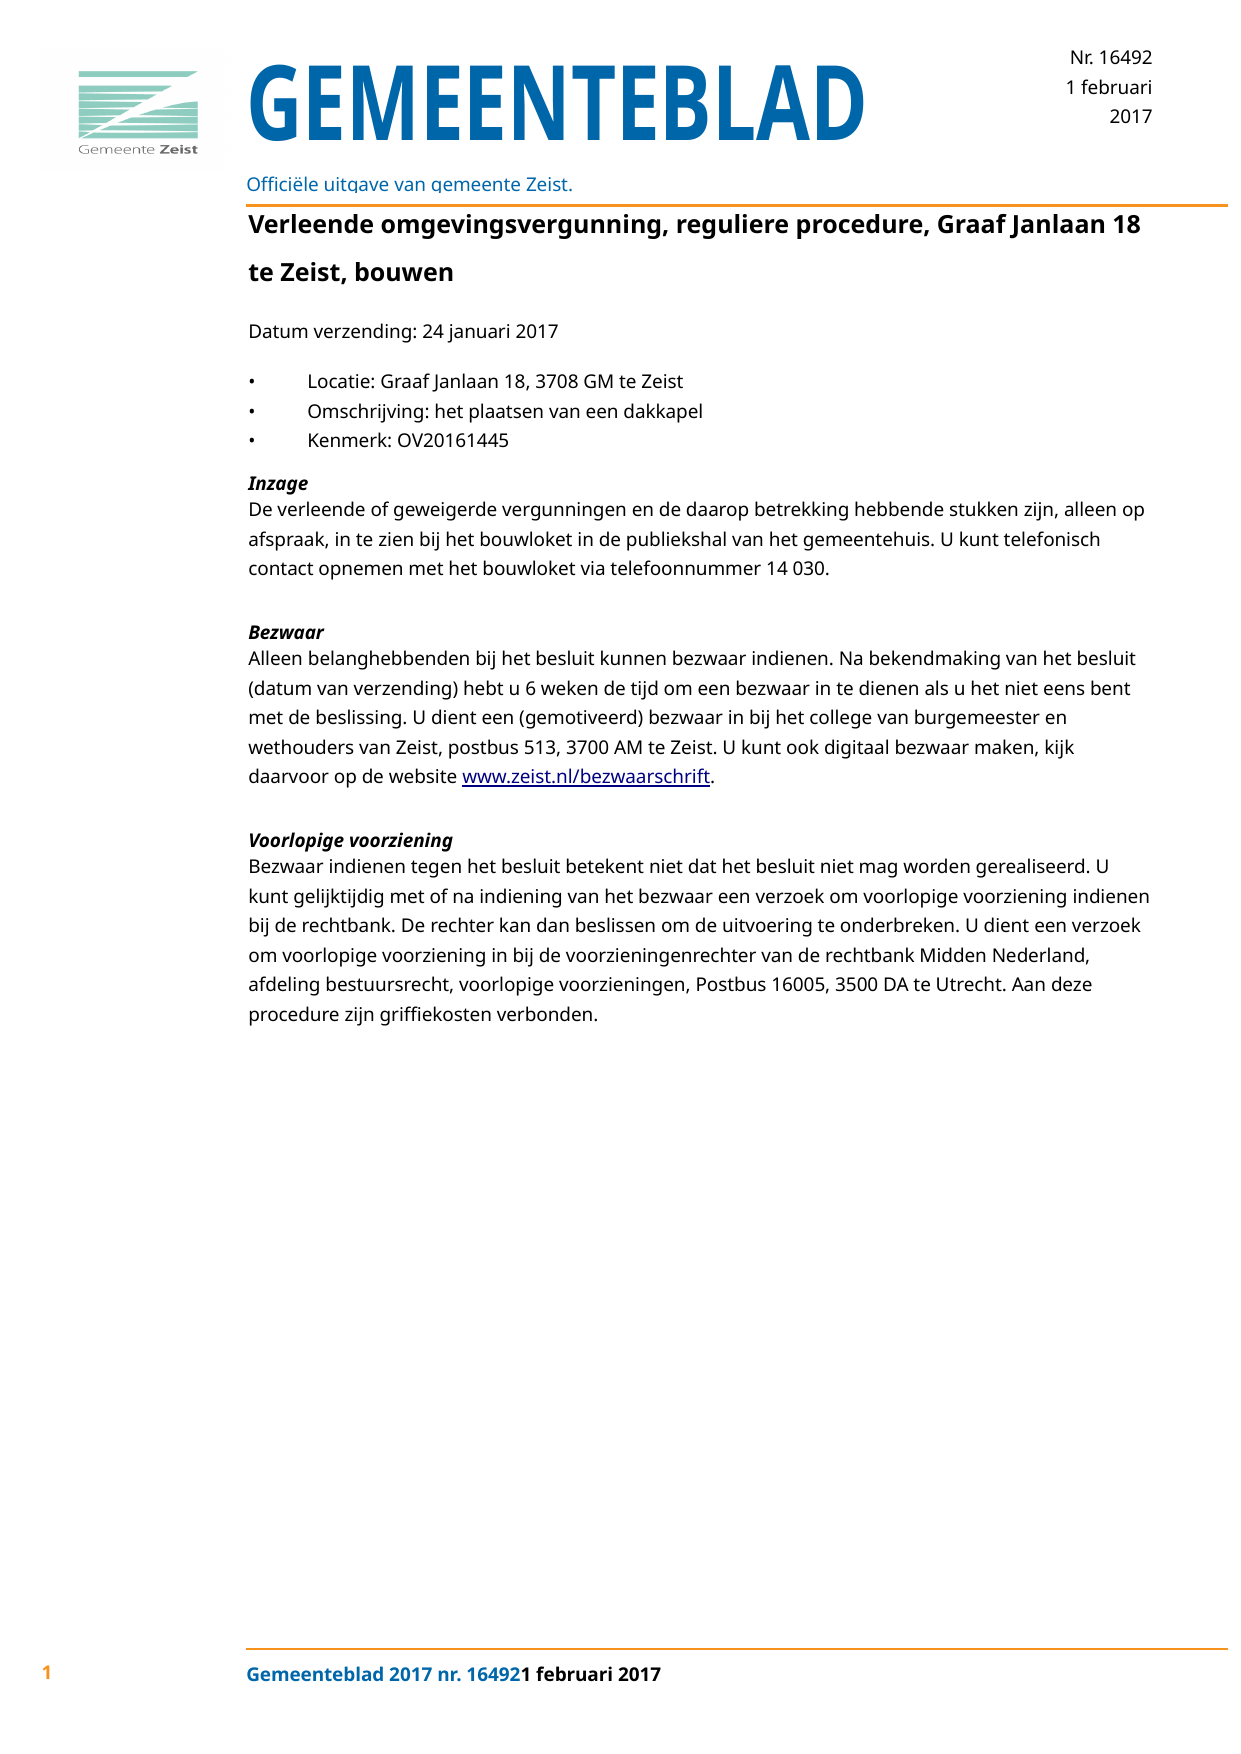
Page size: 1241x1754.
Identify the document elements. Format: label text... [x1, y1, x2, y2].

list Omschrijving: het plaatsen van een dakkapel [248, 398, 1152, 424]
text Alleen belanghebbenden bij het besluit kunnen bezwaar indienen. Na bekendmaking van het besluit (datum van verzending) hebt u 6 weken de tijd om een bezwaar in te dienen als u het niet eens bent met de beslissing. U dient een (gemotiveerd) bezwaar in bij het college van burgemeester en wethouders van Zeist, postbus 513, 3700 AM te Zeist. U kunt ook digitaal bezwaar maken, kijk daarvoor op de website www.zeist.nl/bezwaarschrift. [248, 645, 1152, 789]
text De verleende of geweigerde vergunningen en de daarop betrekking hebbende stukken zijn, alleen op afspraak, in te zien bij het bouwloket in de publiekshal van het gemeentehuis. U kunt telefonisch contact opnemen met het bouwloket via telefoonnummer 14 030. [248, 496, 1152, 581]
text Bezwaar [248, 619, 1152, 645]
picture [41, 47, 231, 172]
text Verleende omgevingsvergunning, reguliere procedure, Graaf Janlaan 18 te Zeist, bouwen [248, 207, 1152, 288]
text Inzage [248, 471, 1152, 496]
list Kenmerk: OV20161445 [248, 427, 1152, 453]
text Datum verzending: 24 januari 2017 [248, 318, 1152, 344]
text Bezwaar indienen tegen het besluit betekent niet dat het besluit niet mag worden gerealiseerd. U kunt gelijktijdig met of na indiening van het bezwaar een verzoek om voorlopige voorziening indienen bij de rechtbank. De rechter kan dan beslissen om de uitvoering te onderbreken. U dient een verzoek om voorlopige voorziening in bij de voorzieningenrechter van de rechtbank Midden Nederland, afdeling bestuursrecht, voorlopige voorzieningen, Postbus 16005, 3500 DA te Utrecht. Aan deze procedure zijn griffiekosten verbonden. [248, 853, 1152, 1027]
list Locatie: Graaf Janlaan 18, 3708 GM te Zeist [248, 368, 1152, 394]
text Voorlopige voorziening [248, 827, 1152, 853]
